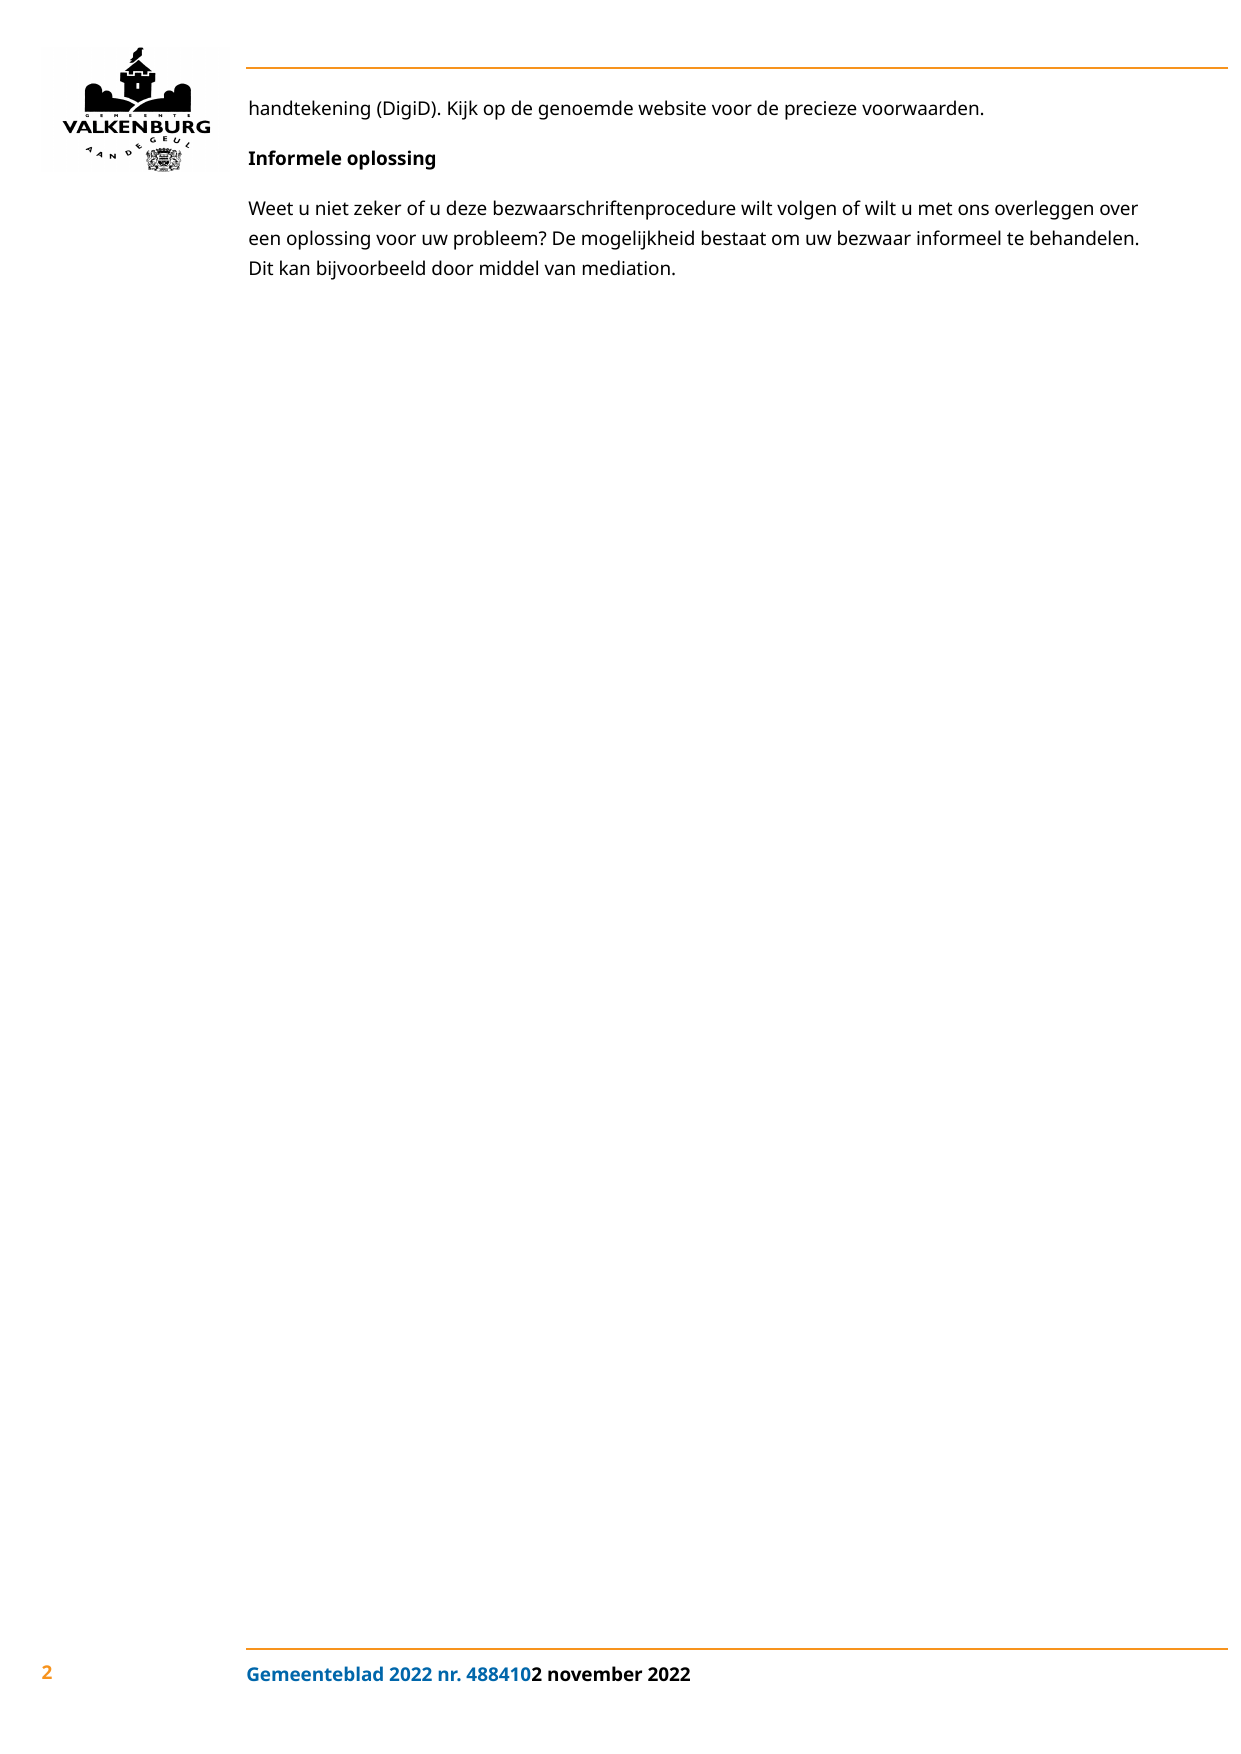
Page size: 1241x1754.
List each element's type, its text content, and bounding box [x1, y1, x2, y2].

text Informele oplossing [248, 145, 1152, 171]
text Weet u niet zeker of u deze bezwaarschriftenprocedure wilt volgen of wilt u met ons overleggen over een oplossing voor uw probleem? De mogelijkheid bestaat om uw bezwaar informeel te behandelen. Dit kan bijvoorbeeld door middel van mediation. [248, 196, 1152, 281]
text handtekening (DigiD). Kijk op de genoemde website voor de precieze voorwaarden. [248, 95, 1152, 121]
picture [41, 47, 231, 172]
